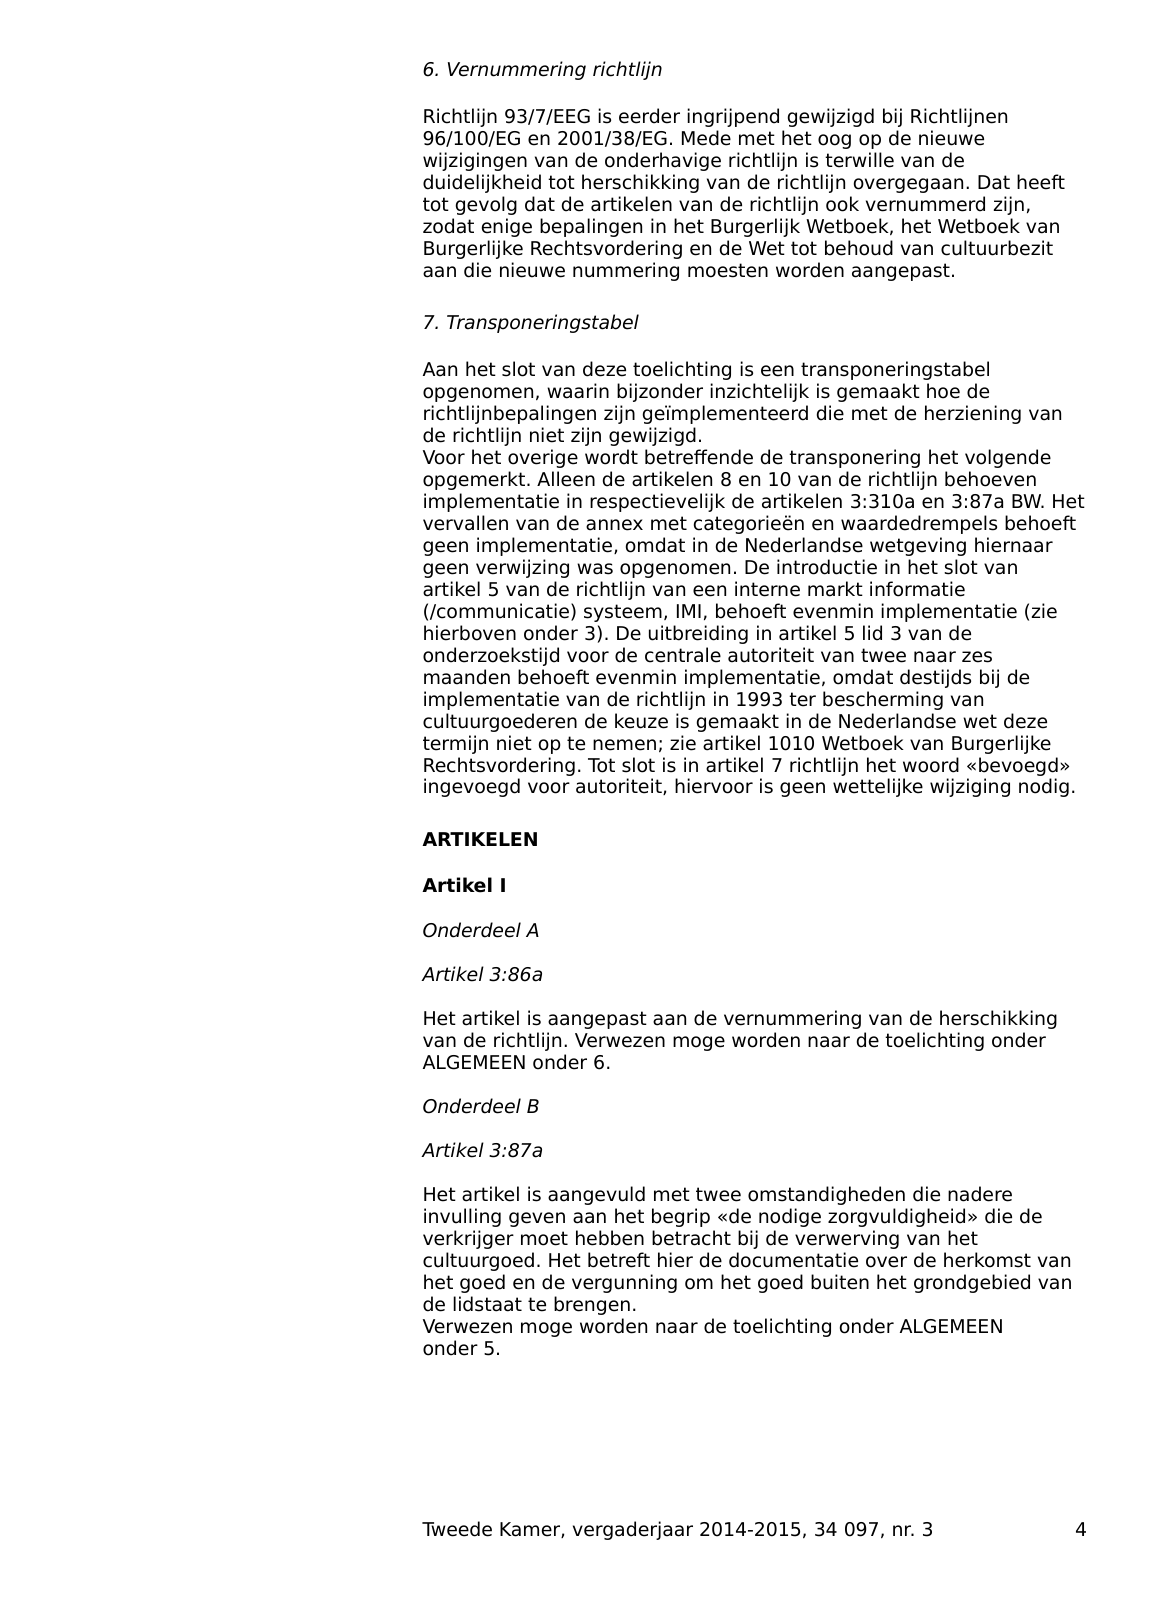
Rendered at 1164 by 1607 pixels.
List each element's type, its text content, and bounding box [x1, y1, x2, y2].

text Verwezen moge worden naar de toelichting onder ALGEMEEN onder 5. [422, 1316, 1087, 1360]
subtitle Artikel I [422, 875, 1087, 897]
subtitle 6. Vernummering richtlijn [422, 59, 1087, 81]
subtitle Onderdeel B [422, 1096, 1087, 1118]
text Voor het overige wordt betreffende de transponering het volgende opgemerkt. Alleen de artikelen 8 en 10 van de richtlijn behoeven implementatie in respectievelijk de artikelen 3:310a en 3:87a BW. Het vervallen van de annex met categorieën en waardedrempels behoeft geen implementatie, omdat in de Nederlandse wetgeving hiernaar geen verwijzing was opgenomen. De introductie in het slot van artikel 5 van de richtlijn van een interne markt informatie (/communicatie) systeem, IMI, behoeft evenmin implementatie (zie hierboven onder 3). De uitbreiding in artikel 5 lid 3 van de onderzoekstijd voor de centrale autoriteit van twee naar zes maanden behoeft evenmin implementatie, omdat destijds bij de implementatie van de richtlijn in 1993 ter bescherming van cultuurgoederen de keuze is gemaakt in de Nederlandse wet deze termijn niet op te nemen; zie artikel 1010 Wetboek van Burgerlijke Rechtsvordering. Tot slot is in artikel 7 richtlijn het woord «bevoegd» ingevoegd voor autoriteit, hiervoor is geen wettelijke wijziging nodig. [422, 447, 1087, 798]
subtitle Artikel 3:87a [422, 1140, 1087, 1162]
subtitle 7. Transponeringstabel [422, 312, 1087, 334]
subtitle Artikel 3:86a [422, 964, 1087, 986]
subtitle Onderdeel A [422, 919, 1087, 942]
text Richtlijn 93/7/EEG is eerder ingrijpend gewijzigd bij Richtlijnen 96/100/EG en 2001/38/EG. Mede met het oog op de nieuwe wijzigingen van de onderhavige richtlijn is terwille van de duidelijkheid tot herschikking van de richtlijn overgegaan. Dat heeft tot gevolg dat de artikelen van de richtlijn ook vernummerd zijn, zodat enige bepalingen in het Burgerlijk Wetboek, het Wetboek van Burgerlijke Rechtsvordering en de Wet tot behoud van cultuurbezit aan die nieuwe nummering moesten worden aangepast. [422, 106, 1087, 282]
text Het artikel is aangepast aan de vernummering van de herschikking van de richtlijn. Verwezen moge worden naar de toelichting onder ALGEMEEN onder 6. [422, 1008, 1087, 1074]
text Aan het slot van deze toelichting is een transponeringstabel opgenomen, waarin bijzonder inzichtelijk is gemaakt hoe de richtlijnbepalingen zijn geïmplementeerd die met de herziening van de richtlijn niet zijn gewijzigd. [422, 359, 1087, 447]
subtitle ARTIKELEN [422, 828, 1087, 850]
text Het artikel is aangevuld met twee omstandigheden die nadere invulling geven aan het begrip «de nodige zorgvuldigheid» die de verkrijger moet hebben betracht bij de verwerving van het cultuurgoed. Het betreft hier de documentatie over de herkomst van het goed en de vergunning om het goed buiten het grondgebied van de lidstaat te brengen. [422, 1184, 1087, 1316]
